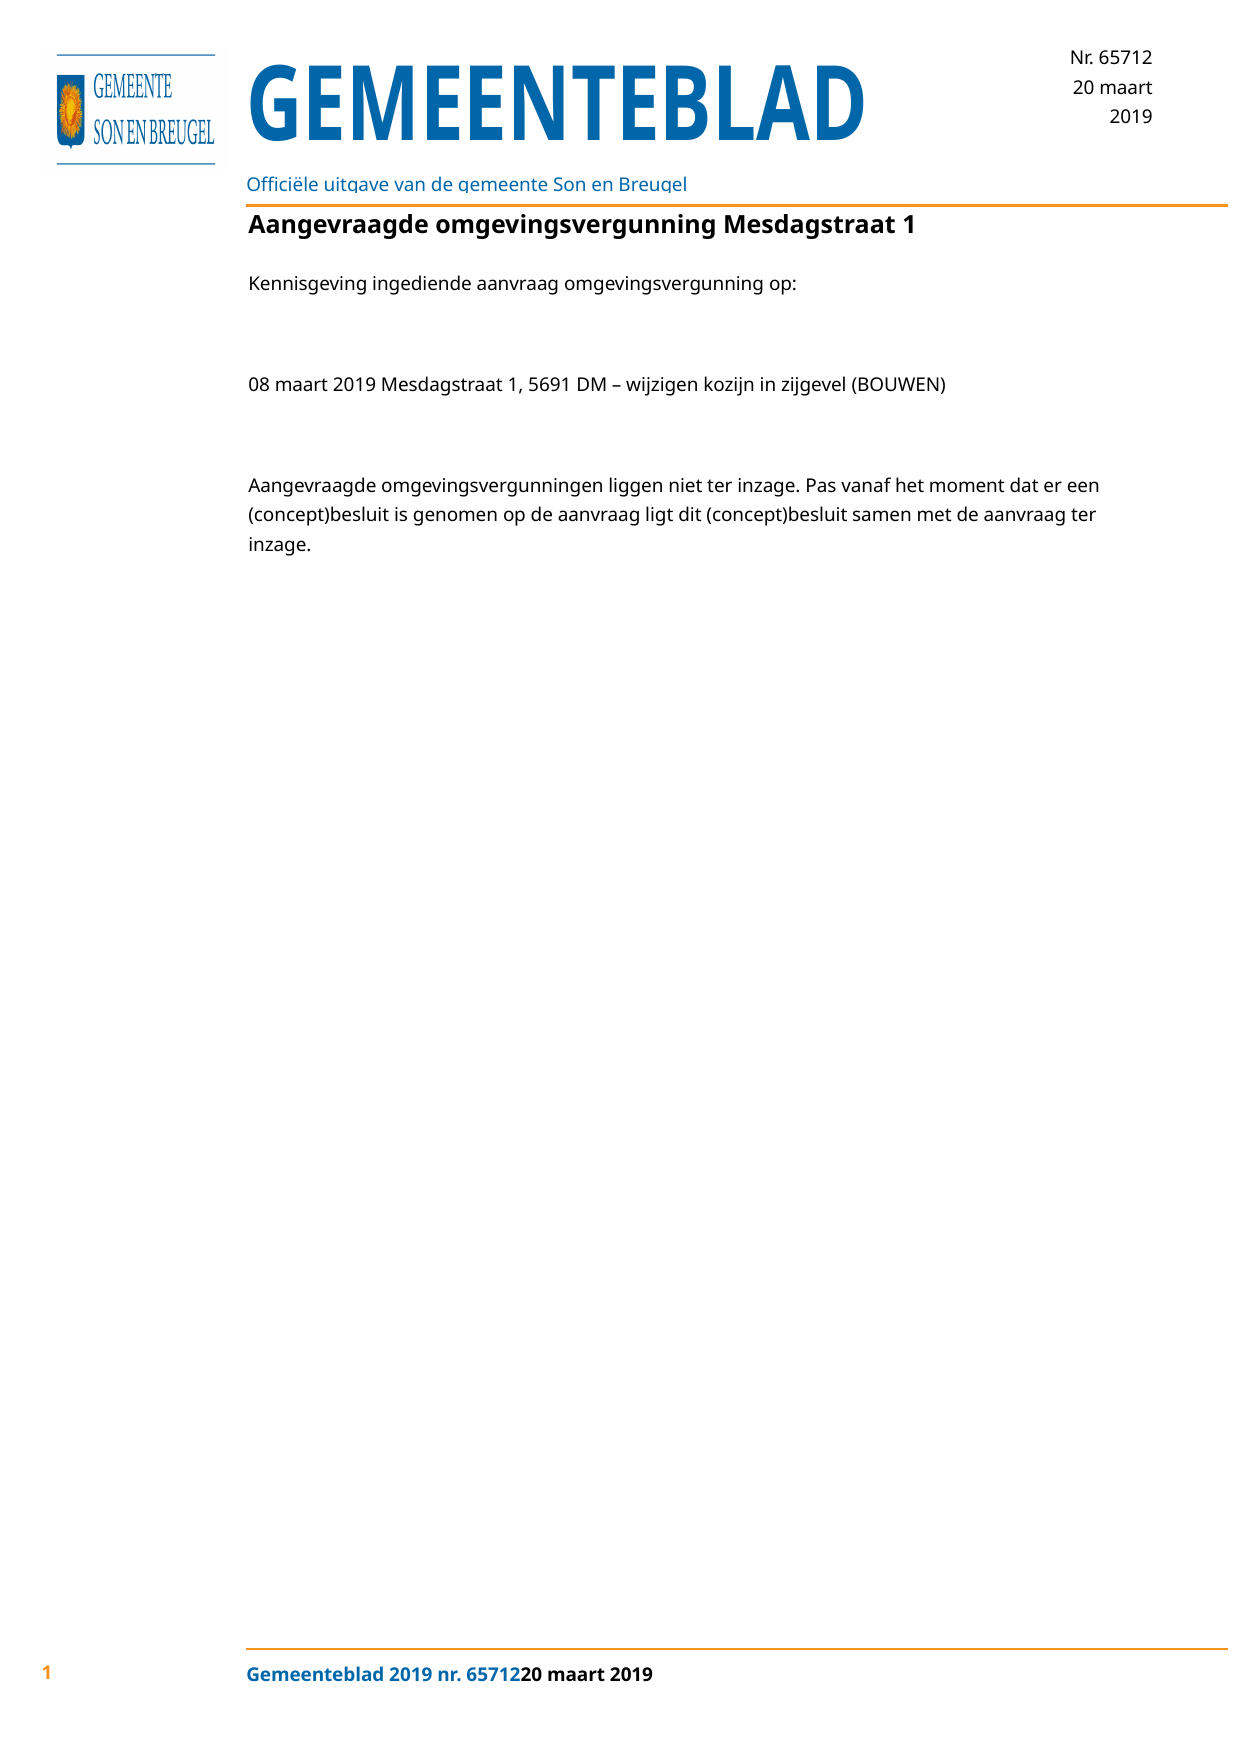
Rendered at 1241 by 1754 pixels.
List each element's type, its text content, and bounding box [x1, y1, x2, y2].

text Aangevraagde omgevingsvergunning Mesdagstraat 1 [248, 207, 1152, 241]
text Aangevraagde omgevingsvergunningen liggen niet ter inzage. Pas vanaf het moment dat er een (concept)besluit is genomen op de aanvraag ligt dit (concept)besluit samen met de aanvraag ter inzage. [248, 472, 1152, 557]
picture [41, 47, 231, 172]
text Kennisgeving ingediende aanvraag omgevingsvergunning op: [248, 270, 1152, 296]
text 08 maart 2019 Mesdagstraat 1, 5691 DM – wijzigen kozijn in zijgevel (BOUWEN) [248, 371, 1152, 397]
